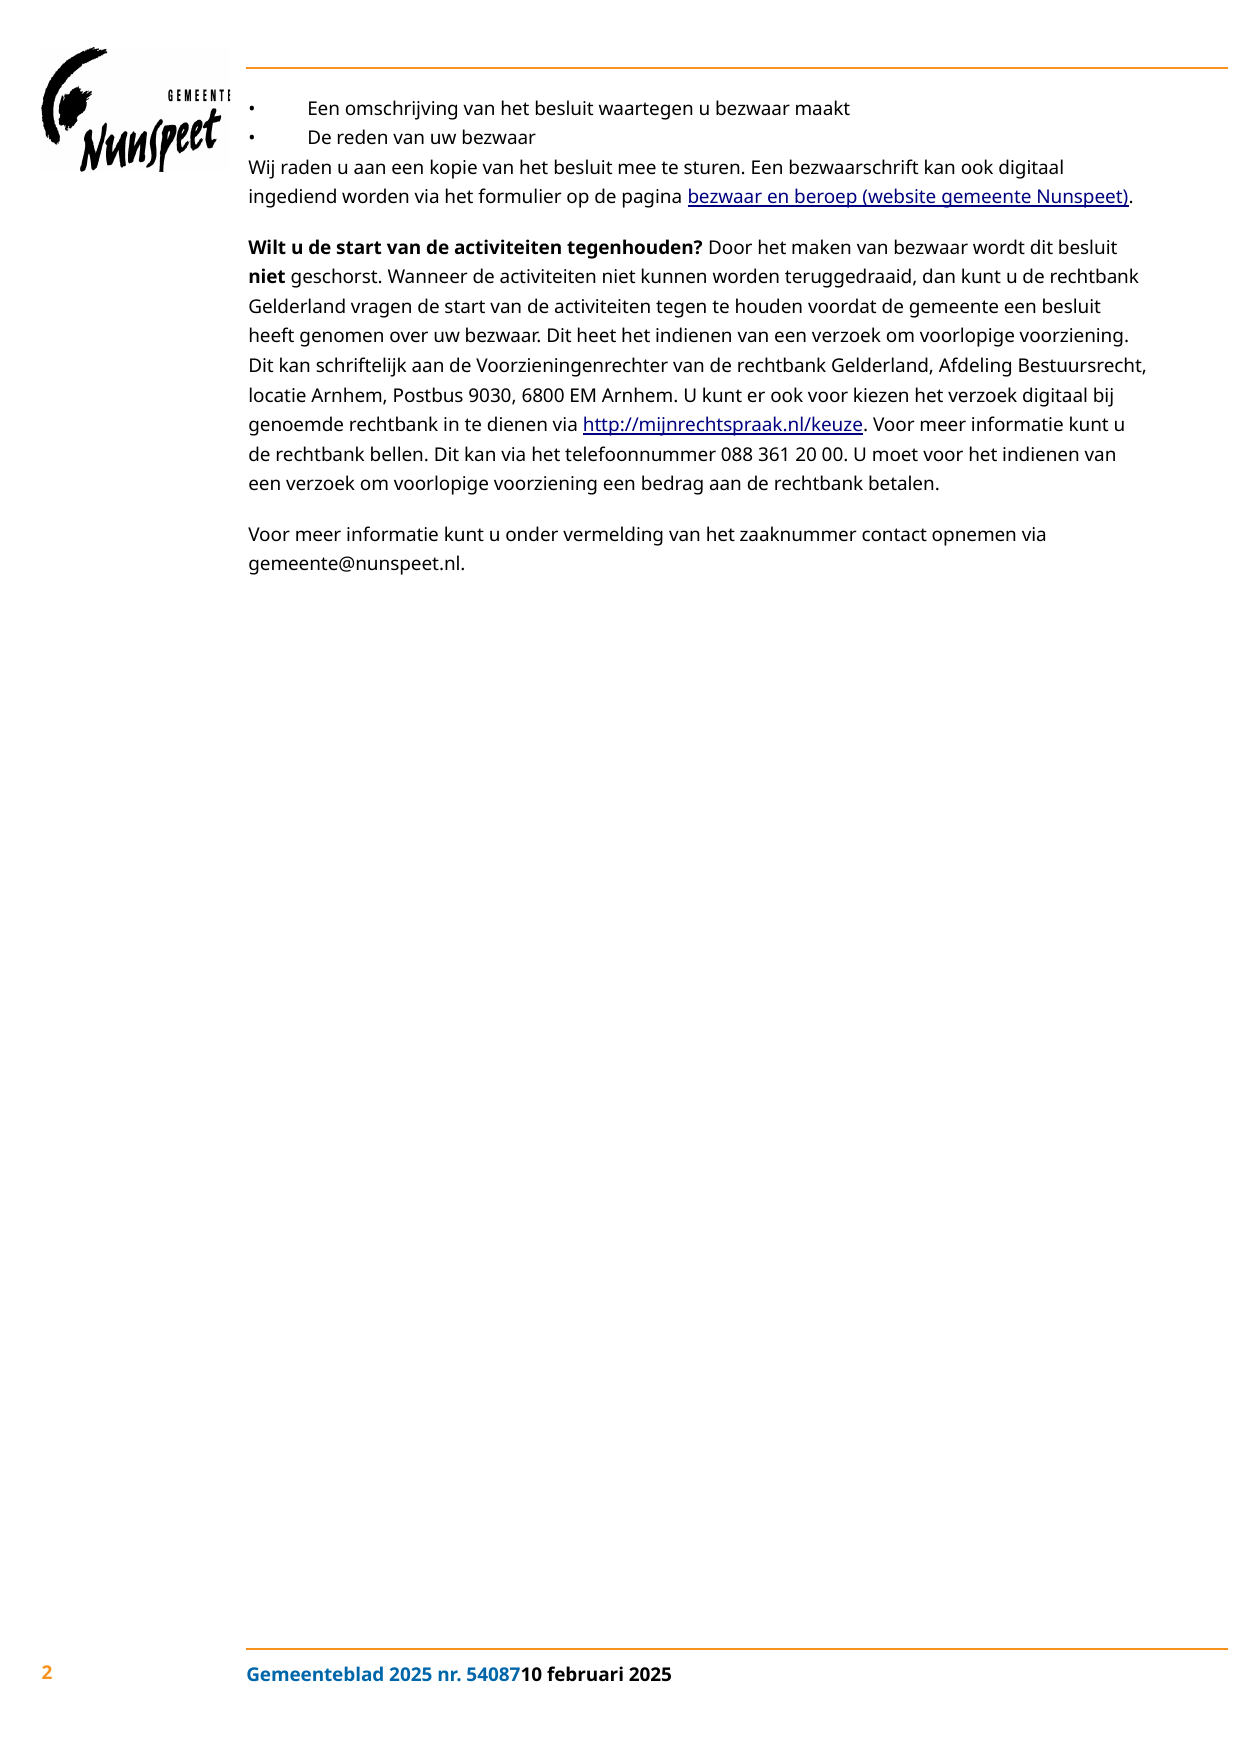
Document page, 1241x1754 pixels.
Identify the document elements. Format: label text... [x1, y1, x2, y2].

list De reden van uw bezwaar [248, 124, 1152, 150]
text Wilt u de start van de activiteiten tegenhouden? Door het maken van bezwaar wordt dit besluit niet geschorst. Wanneer de activiteiten niet kunnen worden teruggedraaid, dan kunt u de rechtbank Gelderland vragen de start van de activiteiten tegen te houden voordat de gemeente een besluit heeft genomen over uw bezwaar. Dit heet het indienen van een verzoek om voorlopige voorziening. Dit kan schriftelijk aan de Voorzieningenrechter van de rechtbank Gelderland, Afdeling Bestuursrecht, locatie Arnhem, Postbus 9030, 6800 EM Arnhem. U kunt er ook voor kiezen het verzoek digitaal bij genoemde rechtbank in te dienen via http://mijnrechtspraak.nl/keuze. Voor meer informatie kunt u de rechtbank bellen. Dit kan via het telefoonnummer 088 361 20 00. U moet voor het indienen van een verzoek om voorlopige voorziening een bedrag aan de rechtbank betalen. [248, 234, 1152, 496]
text Wij raden u aan een kopie van het besluit mee te sturen. Een bezwaarschrift kan ook digitaal ingediend worden via het formulier op de pagina bezwaar en beroep (website gemeente Nunspeet). [248, 154, 1152, 209]
text Voor meer informatie kunt u onder vermelding van het zaaknummer contact opnemen via gemeente@nunspeet.nl. [248, 521, 1152, 576]
list Een omschrijving van het besluit waartegen u bezwaar maakt [248, 95, 1152, 121]
picture [41, 47, 231, 172]
